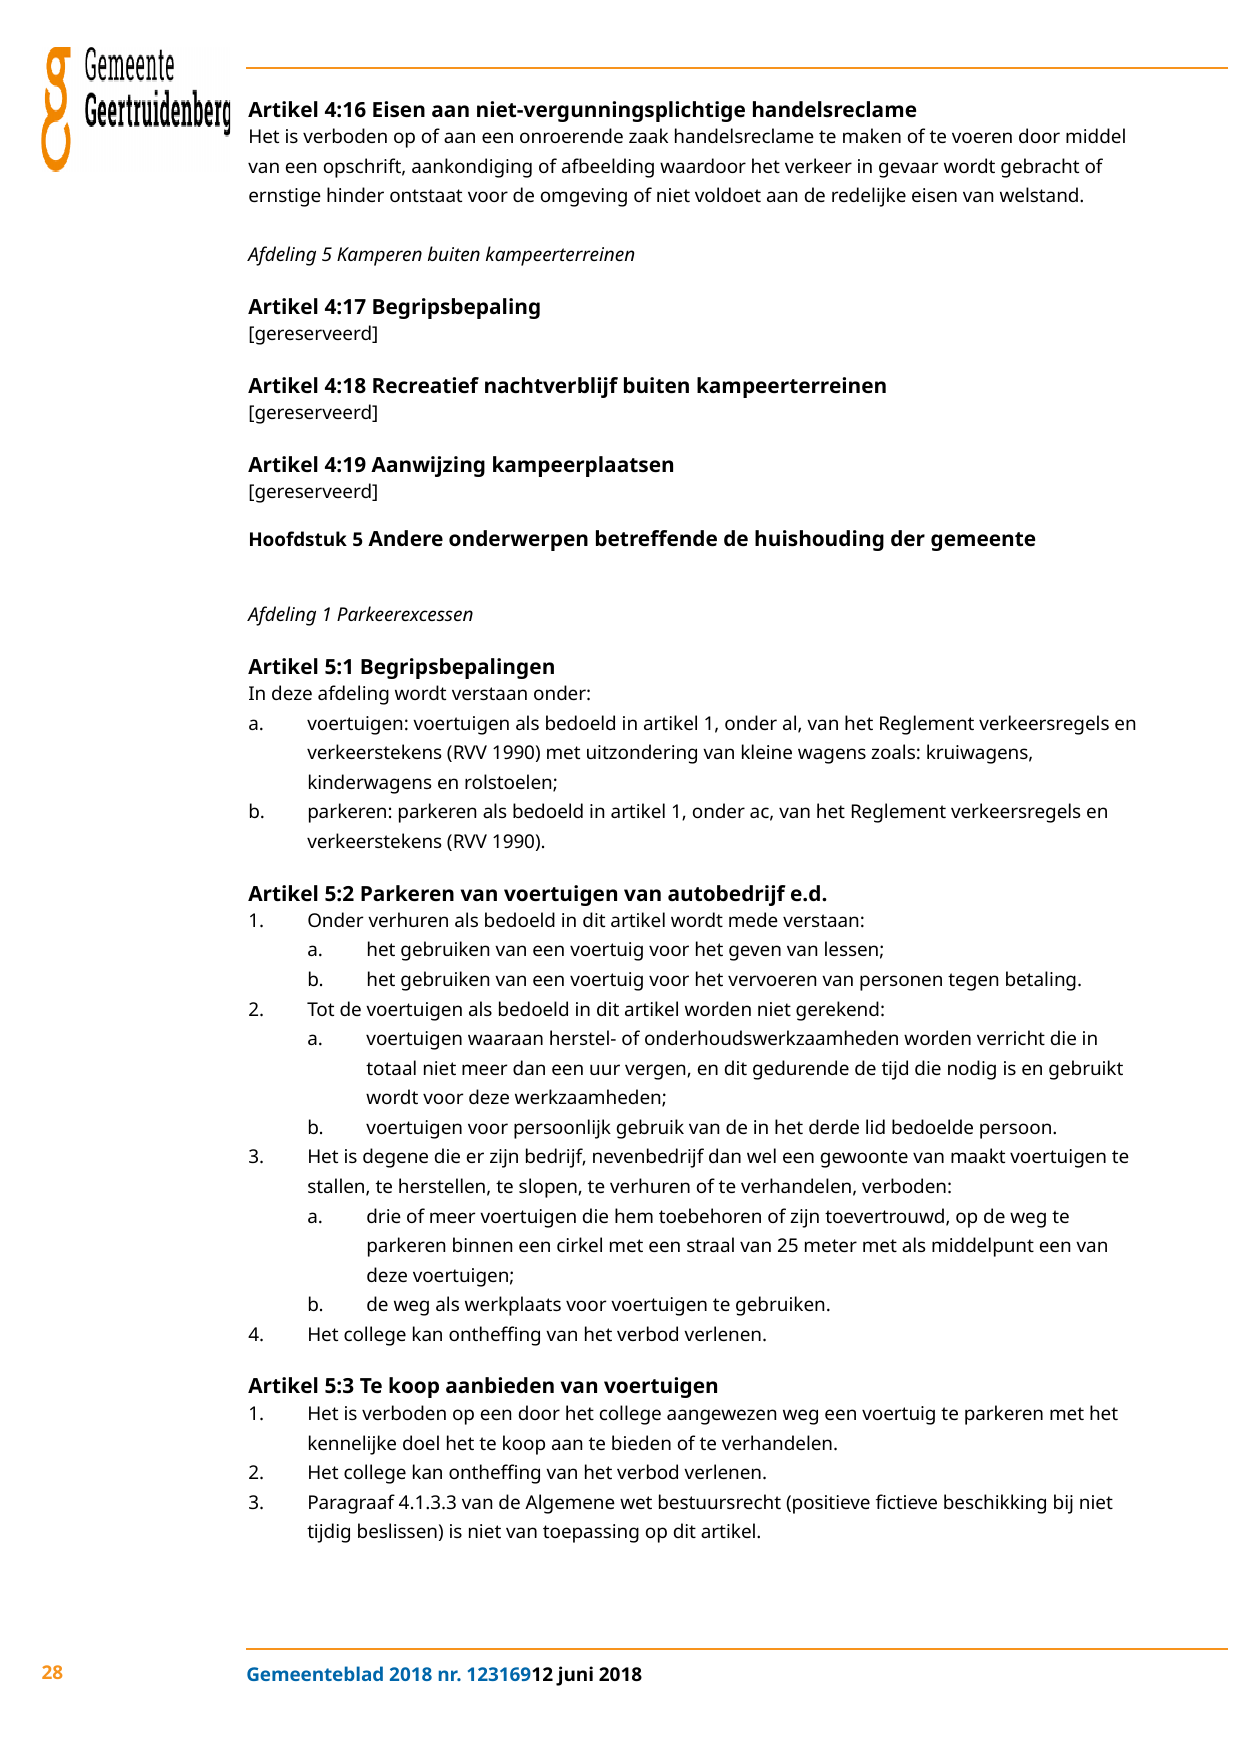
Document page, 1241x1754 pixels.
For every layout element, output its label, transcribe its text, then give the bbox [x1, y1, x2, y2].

text [gereserveerd] [248, 320, 1152, 346]
list voertuigen: voertuigen als bedoeld in artikel 1, onder al, van het Reglement verkeersregels en verkeerstekens (RVV 1990) met uitzondering van kleine wagens zoals: kruiwagens, kinderwagens en rolstoelen; [248, 710, 1152, 795]
text Artikel 5:2 Parkeren van voertuigen van autobedrijf e.d. [248, 879, 1152, 907]
list het gebruiken van een voertuig voor het geven van lessen; [307, 937, 1152, 962]
text Het is verboden op of aan een onroerende zaak handelsreclame te maken of te voeren door middel van een opschrift, aankondiging of afbeelding waardoor het verkeer in gevaar wordt gebracht of ernstige hinder ontstaat voor de omgeving of niet voldoet aan de redelijke eisen van welstand. [248, 123, 1152, 208]
list Paragraaf 4.1.3.3 van de Algemene wet bestuursrecht (positieve fictieve beschikking bij niet tijdig beslissen) is niet van toepassing op dit artikel. [248, 1489, 1152, 1544]
list drie of meer voertuigen die hem toebehoren of zijn toevertrouwd, op de weg te parkeren binnen een cirkel met een straal van 25 meter met als middelpunt een van deze voertuigen; [307, 1203, 1152, 1288]
text Artikel 5:3 Te koop aanbieden van voertuigen [248, 1372, 1152, 1400]
text [gereserveerd] [248, 399, 1152, 425]
list Onder verhuren als bedoeld in dit artikel wordt mede verstaan: [248, 907, 1152, 933]
text Afdeling 5 Kamperen buiten kampeerterreinen [248, 242, 1152, 267]
text In deze afdeling wordt verstaan onder: [248, 680, 1152, 706]
text Artikel 4:17 Begripsbepaling [248, 292, 1152, 320]
list Tot de voertuigen als bedoeld in dit artikel worden niet gerekend: [248, 996, 1152, 1022]
text Hoofdstuk 5 Andere onderwerpen betreffende de huishouding der gemeente [248, 524, 1152, 552]
text Artikel 4:16 Eisen aan niet-vergunningsplichtige handelsreclame [248, 95, 1152, 123]
text Artikel 4:19 Aanwijzing kampeerplaatsen [248, 450, 1152, 478]
list Het college kan ontheffing van het verbod verlenen. [248, 1459, 1152, 1485]
list de weg als werkplaats voor voertuigen te gebruiken. [307, 1292, 1152, 1317]
picture [41, 47, 231, 172]
list Het is degene die er zijn bedrijf, nevenbedrijf dan wel een gewoonte van maakt voertuigen te stallen, te herstellen, te slopen, te verhuren of te verhandelen, verboden: [248, 1144, 1152, 1199]
text [gereserveerd] [248, 478, 1152, 504]
list Het is verboden op een door het college aangewezen weg een voertuig te parkeren met het kennelijke doel het te koop aan te bieden of te verhandelen. [248, 1400, 1152, 1455]
list het gebruiken van een voertuig voor het vervoeren van personen tegen betaling. [307, 966, 1152, 992]
text Artikel 4:18 Recreatief nachtverblijf buiten kampeerterreinen [248, 371, 1152, 399]
list voertuigen voor persoonlijk gebruik van de in het derde lid bedoelde persoon. [307, 1114, 1152, 1140]
text Artikel 5:1 Begripsbepalingen [248, 652, 1152, 680]
list parkeren: parkeren als bedoeld in artikel 1, onder ac, van het Reglement verkeersregels en verkeerstekens (RVV 1990). [248, 799, 1152, 854]
list Het college kan ontheffing van het verbod verlenen. [248, 1321, 1152, 1347]
text Afdeling 1 Parkeerexcessen [248, 601, 1152, 627]
list voertuigen waaraan herstel- of onderhoudswerkzaamheden worden verricht die in totaal niet meer dan een uur vergen, en dit gedurende de tijd die nodig is en gebruikt wordt voor deze werkzaamheden; [307, 1025, 1152, 1110]
